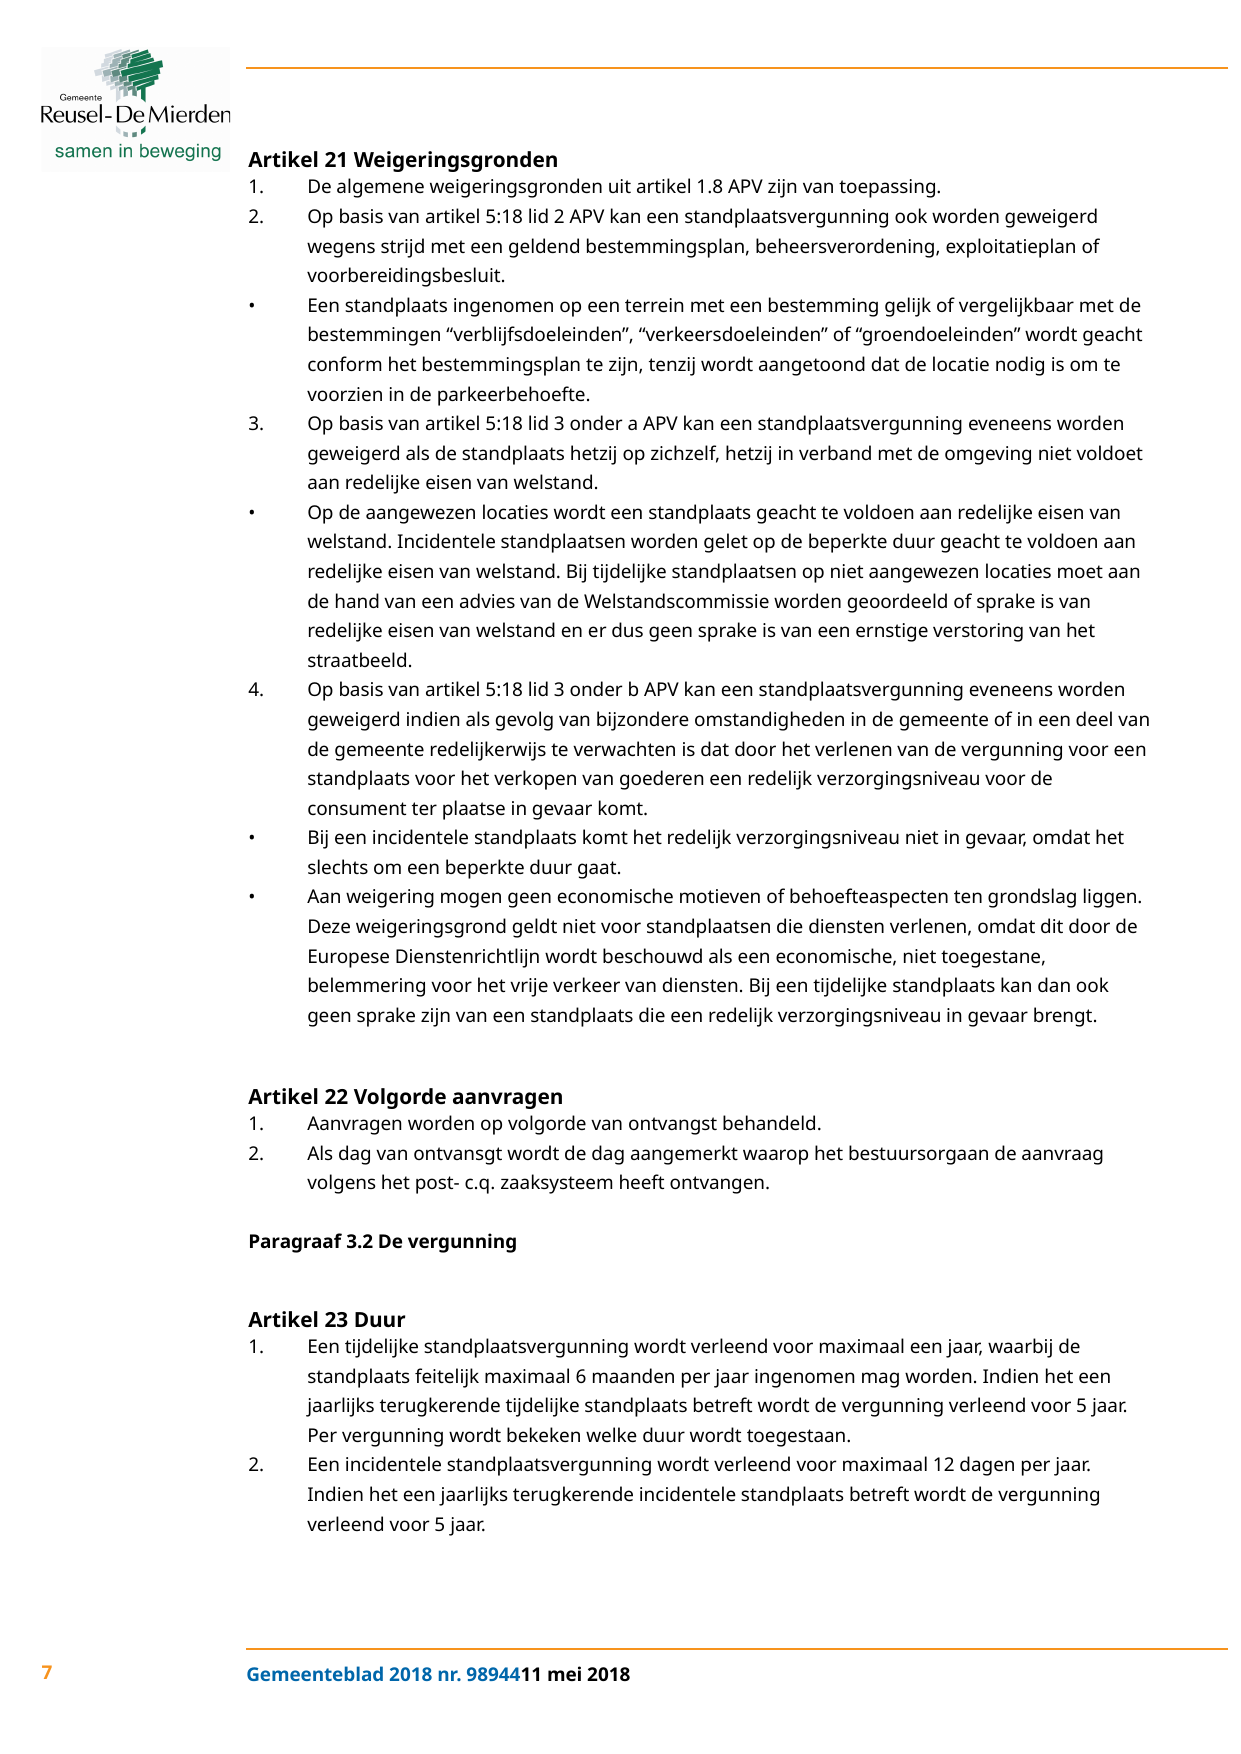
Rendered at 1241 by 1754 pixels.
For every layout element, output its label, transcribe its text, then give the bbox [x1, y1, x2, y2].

list Aan weigering mogen geen economische motieven of behoefteaspecten ten grondslag liggen. Deze weigeringsgrond geldt niet voor standplaatsen die diensten verlenen, omdat dit door de Europese Dienstenrichtlijn wordt beschouwd als een economische, niet toegestane, belemmering voor het vrije verkeer van diensten. Bij een tijdelijke standplaats kan dan ook geen sprake zijn van een standplaats die een redelijk verzorgingsniveau in gevaar brengt. [248, 884, 1152, 1028]
list Een tijdelijke standplaatsvergunning wordt verleend voor maximaal een jaar, waarbij de standplaats feitelijk maximaal 6 maanden per jaar ingenomen mag worden. Indien het een jaarlijks terugkerende tijdelijke standplaats betreft wordt de vergunning verleend voor 5 jaar. Per vergunning wordt bekeken welke duur wordt toegestaan. [248, 1333, 1152, 1448]
list Op de aangewezen locaties wordt een standplaats geacht te voldoen aan redelijke eisen van welstand. Incidentele standplaatsen worden gelet op de beperkte duur geacht te voldoen aan redelijke eisen van welstand. Bij tijdelijke standplaatsen op niet aangewezen locaties moet aan de hand van een advies van de Welstandscommissie worden geoordeeld of sprake is van redelijke eisen van welstand en er dus geen sprake is van een ernstige verstoring van het straatbeeld. [248, 499, 1152, 673]
text Artikel 22 Volgorde aanvragen [248, 1082, 1152, 1110]
list Aanvragen worden op volgorde van ontvangst behandeld. [248, 1110, 1152, 1136]
list Op basis van artikel 5:18 lid 3 onder a APV kan een standplaatsvergunning eveneens worden geweigerd als de standplaats hetzij op zichzelf, hetzij in verband met de omgeving niet voldoet aan redelijke eisen van welstand. [248, 410, 1152, 495]
list Een incidentele standplaatsvergunning wordt verleend voor maximaal 12 dagen per jaar. Indien het een jaarlijks terugkerende incidentele standplaats betreft wordt de vergunning verleend voor 5 jaar. [248, 1452, 1152, 1537]
list Bij een incidentele standplaats komt het redelijk verzorgingsniveau niet in gevaar, omdat het slechts om een beperkte duur gaat. [248, 824, 1152, 880]
text Artikel 23 Duur [248, 1305, 1152, 1333]
picture [41, 47, 231, 172]
list Als dag van ontvansgt wordt de dag aangemerkt waarop het bestuursorgaan de aanvraag volgens het post- c.q. zaaksysteem heeft ontvangen. [248, 1140, 1152, 1195]
list Op basis van artikel 5:18 lid 2 APV kan een standplaatsvergunning ook worden geweigerd wegens strijd met een geldend bestemmingsplan, beheersverordening, exploitatieplan of voorbereidingsbesluit. [248, 203, 1152, 288]
list Op basis van artikel 5:18 lid 3 onder b APV kan een standplaatsvergunning eveneens worden geweigerd indien als gevolg van bijzondere omstandigheden in de gemeente of in een deel van de gemeente redelijkerwijs te verwachten is dat door het verlenen van de vergunning voor een standplaats voor het verkopen van goederen een redelijk verzorgingsniveau voor de consument ter plaatse in gevaar komt. [248, 677, 1152, 821]
text Artikel 21 Weigeringsgronden [248, 145, 1152, 174]
text Paragraaf 3.2 De vergunning [248, 1229, 1152, 1254]
list De algemene weigeringsgronden uit artikel 1.8 APV zijn van toepassing. [248, 174, 1152, 199]
list Een standplaats ingenomen op een terrein met een bestemming gelijk of vergelijkbaar met de bestemmingen “verblijfsdoeleinden”, “verkeersdoeleinden” of “groendoeleinden” wordt geacht conform het bestemmingsplan te zijn, tenzij wordt aangetoond dat de locatie nodig is om te voorzien in de parkeerbehoefte. [248, 292, 1152, 406]
